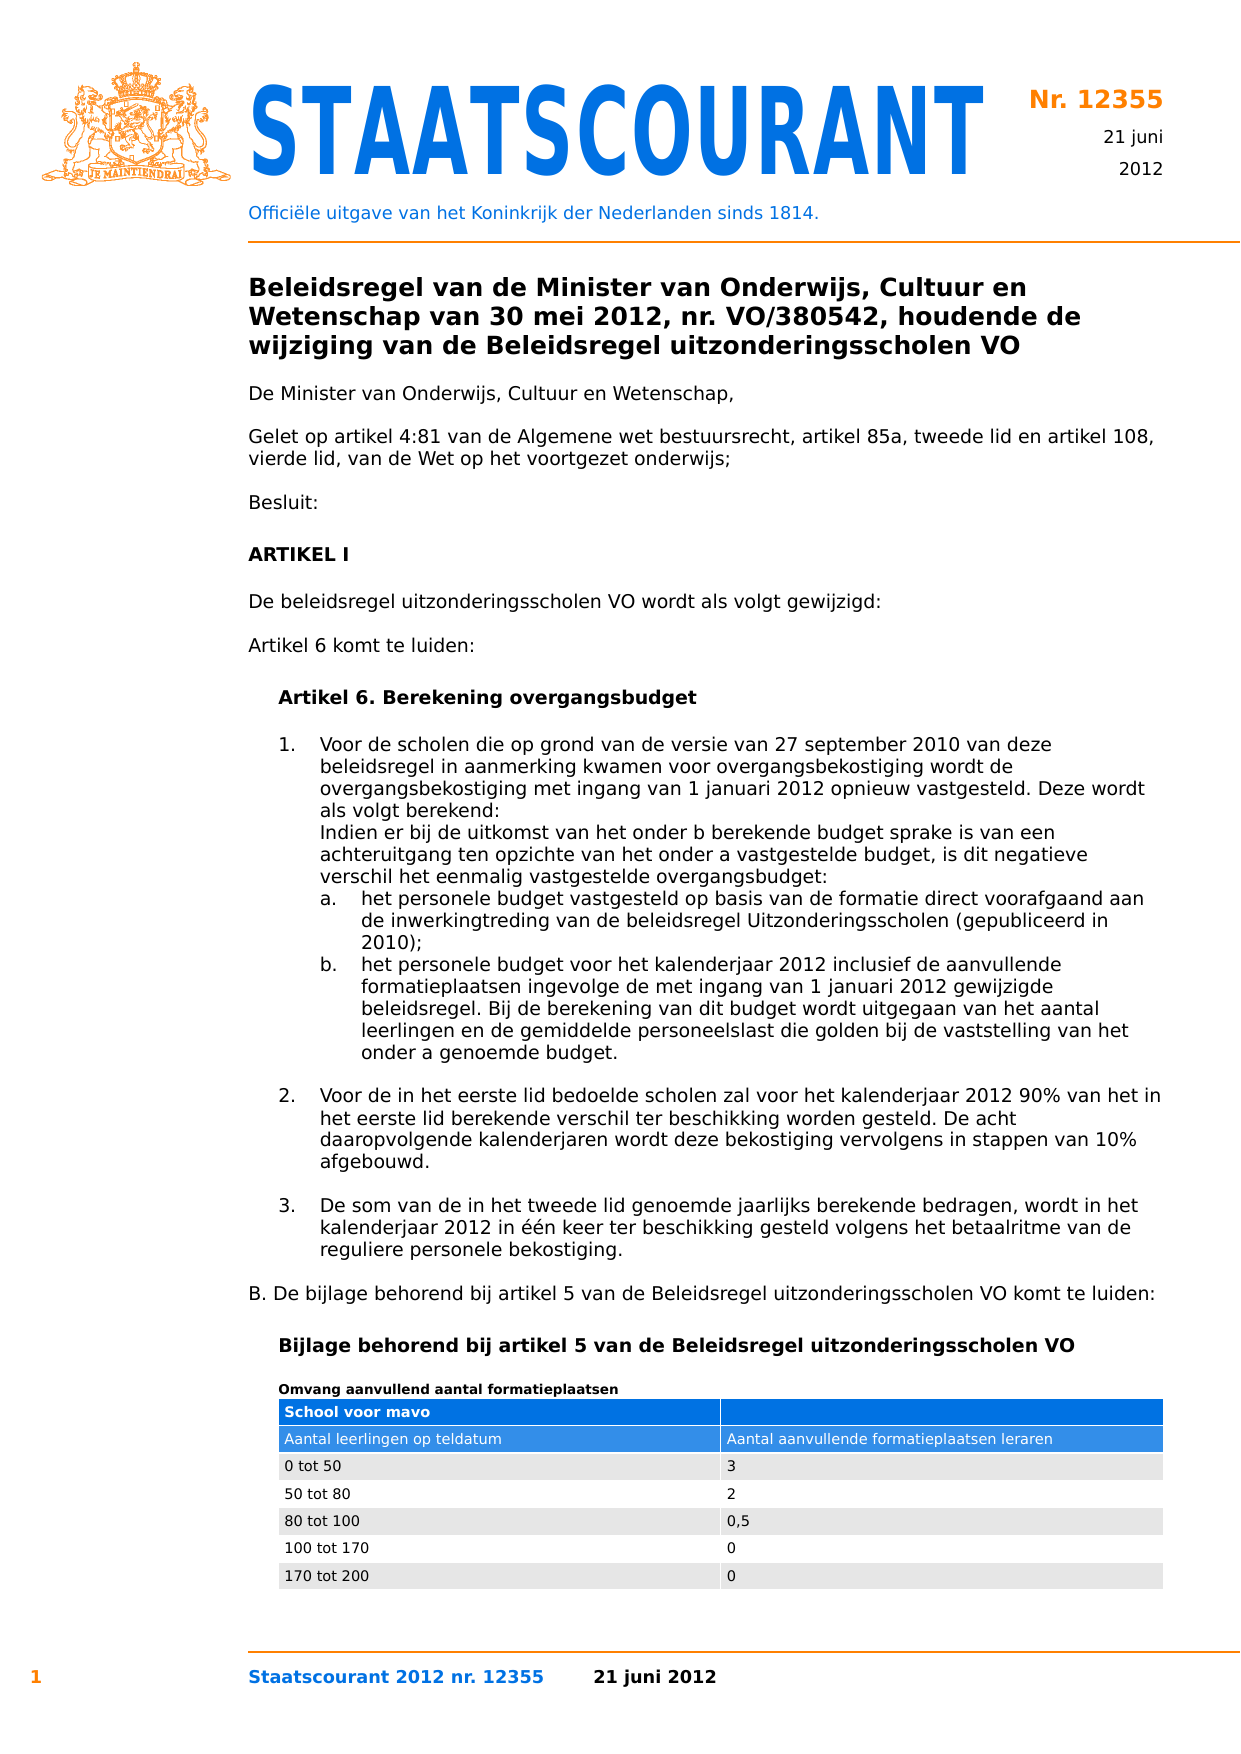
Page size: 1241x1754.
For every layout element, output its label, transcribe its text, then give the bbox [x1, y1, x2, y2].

table_cell 170 tot 200 [279, 1563, 720, 1589]
text 2. Voor de in het eerste lid bedoelde scholen zal voor het kalenderjaar 2012 90% van het in het eerste lid berekende verschil ter beschikking worden gesteld. De acht daaropvolgende kalenderjaren wordt deze bekostiging vervolgens in stappen van 10% afgebouwd. [278, 1085, 1163, 1173]
table_cell 2 [721, 1481, 1163, 1507]
table_header STAATSCOURANT [248, 62, 998, 203]
text 3. De som van de in het tweede lid genoemde jaarlijks berekende bedragen, wordt in het kalenderjaar 2012 in één keer ter beschikking gesteld volgens het betaalritme van de reguliere personele bekostiging. [278, 1195, 1163, 1261]
text a. het personele budget vastgesteld op basis van de formatie direct voorafgaand aan de inwerkingtreding van de beleidsregel Uitzonderingsscholen (gepubliceerd in 2010); [319, 888, 1163, 954]
table_header [25, 62, 248, 241]
text B. De bijlage behorend bij artikel 5 van de Beleidsregel uitzonderingsscholen VO komt te luiden: [248, 1283, 1163, 1305]
subtitle Beleidsregel van de Minister van Onderwijs, Cultuur en Wetenschap van 30 mei 2012, nr. VO/380542, houdende de wijziging van de Beleidsregel uitzonderingsscholen VO [248, 273, 1163, 361]
text Besluit: [248, 492, 1163, 514]
text De beleidsregel uitzonderingsscholen VO wordt als volgt gewijzigd: [248, 591, 1163, 613]
table_cell 0,5 [721, 1508, 1163, 1535]
table_cell Aantal leerlingen op teldatum [279, 1426, 720, 1452]
table_header Nr. 12355 [998, 62, 1240, 121]
picture [41, 62, 231, 186]
subtitle ARTIKEL I [248, 544, 1163, 566]
table_cell 0 tot 50 [279, 1454, 720, 1480]
table_cell 21 juni [998, 121, 1240, 153]
table_cell 0 [721, 1536, 1163, 1562]
text De Minister van Onderwijs, Cultuur en Wetenschap, [248, 382, 1163, 404]
table_cell 2012 [998, 153, 1240, 203]
text Gelet op artikel 4:81 van de Algemene wet bestuursrecht, artikel 85a, tweede lid en artikel 108, vierde lid, van de Wet op het voortgezet onderwijs; [248, 426, 1163, 470]
table_header Omvang aanvullend aantal formatieplaatsen [278, 1382, 1163, 1398]
table_cell 3 [721, 1454, 1163, 1480]
table_cell [721, 1399, 1163, 1425]
text Indien er bij de uitkomst van het onder b berekende budget sprake is van een achteruitgang ten opzichte van het onder a vastgestelde budget, is dit negatieve verschil het eenmalig vastgestelde overgangsbudget: [319, 822, 1163, 888]
table_cell Aantal aanvullende formatieplaatsen leraren [721, 1426, 1163, 1452]
table_cell School voor mavo [279, 1399, 720, 1425]
table_cell 80 tot 100 [279, 1508, 720, 1535]
subtitle Artikel 6. Berekening overgangsbudget [278, 687, 1163, 709]
text 1. Voor de scholen die op grond van de versie van 27 september 2010 van deze beleidsregel in aanmerking kwamen voor overgangsbekostiging wordt de overgangsbekostiging met ingang van 1 januari 2012 opnieuw vastgesteld. Deze wordt als volgt berekend: [278, 734, 1163, 822]
table_cell 0 [721, 1563, 1163, 1589]
text Artikel 6 komt te luiden: [248, 635, 1163, 657]
subtitle Bijlage behorend bij artikel 5 van de Beleidsregel uitzonderingsscholen VO [278, 1335, 1163, 1357]
text b. het personele budget voor het kalenderjaar 2012 inclusief de aanvullende formatieplaatsen ingevolge de met ingang van 1 januari 2012 gewijzigde beleidsregel. Bij de berekening van dit budget wordt uitgegaan van het aantal leerlingen en de gemiddelde personeelslast die golden bij de vaststelling van het onder a genoemde budget. [319, 954, 1163, 1063]
table_cell Officiële uitgave van het Koninkrijk der Nederlanden sinds 1814. [248, 203, 1240, 241]
table_cell 100 tot 170 [279, 1536, 720, 1562]
table_cell 50 tot 80 [279, 1481, 720, 1507]
